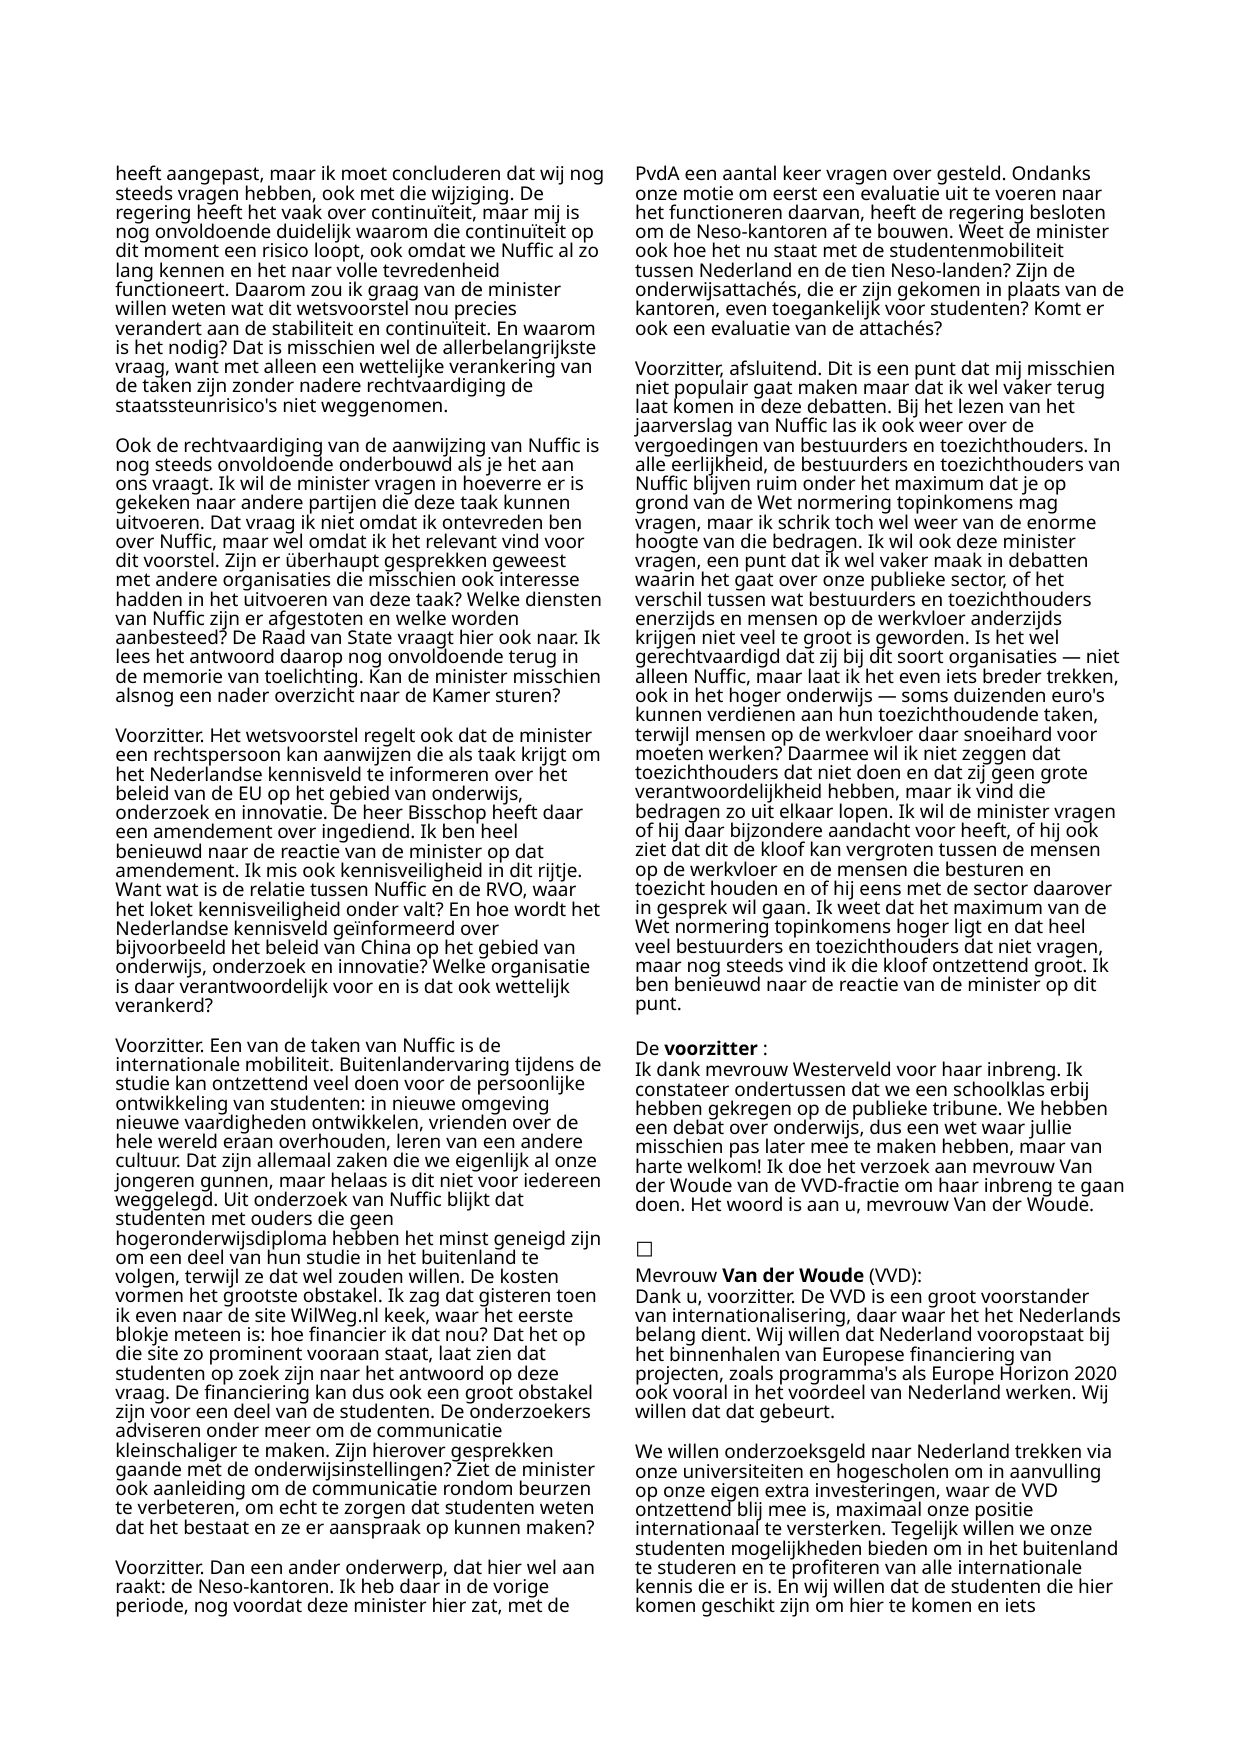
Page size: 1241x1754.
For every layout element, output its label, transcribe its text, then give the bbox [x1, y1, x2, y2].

text Voorzitter, afsluitend. Dit is een punt dat mij misschien niet populair gaat maken maar dat ik wel vaker terug laat komen in deze debatten. Bij het lezen van het jaarverslag van Nuffic las ik ook weer over de vergoedingen van bestuurders en toezichthouders. In alle eerlijkheid, de bestuurders en toezichthouders van Nuffic blijven ruim onder het maximum dat je op grond van de Wet normering topinkomens mag vragen, maar ik schrik toch wel weer van de enorme hoogte van die bedragen. Ik wil ook deze minister vragen, een punt dat ik wel vaker maak in debatten waarin het gaat over onze publieke sector, of het verschil tussen wat bestuurders en toezichthouders enerzijds en mensen op de werkvloer anderzijds krijgen niet veel te groot is geworden. Is het wel gerechtvaardigd dat zij bij dit soort organisaties — niet alleen Nuffic, maar laat ik het even iets breder trekken, ook in het hoger onderwijs — soms duizenden euro's kunnen verdienen aan hun toezichthoudende taken, terwijl mensen op de werkvloer daar snoeihard voor moeten werken? Daarmee wil ik niet zeggen dat toezichthouders dat niet doen en dat zij geen grote verantwoordelijkheid hebben, maar ik vind die bedragen zo uit elkaar lopen. Ik wil de minister vragen of hij daar bijzondere aandacht voor heeft, of hij ook ziet dat dit de kloof kan vergroten tussen de mensen op de werkvloer en de mensen die besturen en toezicht houden en of hij eens met de sector daarover in gesprek wil gaan. Ik weet dat het maximum van de Wet normering topinkomens hoger ligt en dat heel veel bestuurders en toezichthouders dat niet vragen, maar nog steeds vind ik die kloof ontzettend groot. Ik ben benieuwd naar de reactie van de minister op dit punt. [635, 359, 1125, 1015]
text Ook de rechtvaardiging van de aanwijzing van Nuffic is nog steeds onvoldoende onderbouwd als je het aan ons vraagt. Ik wil de minister vragen in hoeverre er is gekeken naar andere partijen die deze taak kunnen uitvoeren. Dat vraag ik niet omdat ik ontevreden ben over Nuffic, maar wel omdat ik het relevant vind voor dit voorstel. Zijn er überhaupt gesprekken geweest met andere organisaties die misschien ook interesse hadden in het uitvoeren van deze taak? Welke diensten van Nuffic zijn er afgestoten en welke worden aanbesteed? De Raad van State vraagt hier ook naar. Ik lees het antwoord daarop nog onvoldoende terug in de memorie van toelichting. Kan de minister misschien alsnog een nader overzicht naar de Kamer sturen? [115, 437, 605, 706]
text Ik dank mevrouw Westerveld voor haar inbreng. Ik constateer ondertussen dat we een schoolklas erbij hebben gekregen op de publieke tribune. We hebben een debat over onderwijs, dus een wet waar jullie misschien pas later mee te maken hebben, maar van harte welkom! Ik doe het verzoek aan mevrouw Van der Woude van de VVD-fractie om haar inbreng te gaan doen. Het woord is aan u, mevrouw Van der Woude. [635, 1061, 1125, 1215]
text We willen onderzoeksgeld naar Nederland trekken via onze universiteiten en hogescholen om in aanvulling op onze eigen extra investeringen, waar de VVD ontzettend blij mee is, maximaal onze positie internationaal te versterken. Tegelijk willen we onze studenten mogelijkheden bieden om in het buitenland te studeren en te profiteren van alle internationale kennis die er is. En wij willen dat de studenten die hier komen geschikt zijn om hier te komen en iets [635, 1443, 1125, 1617]
text De voorzitter : [635, 1036, 1125, 1061]
text ⬜ [635, 1236, 1125, 1262]
text heeft aangepast, maar ik moet concluderen dat wij nog steeds vragen hebben, ook met die wijziging. De regering heeft het vaak over continuïteit, maar mij is nog onvoldoende duidelijk waarom die continuïteit op dit moment een risico loopt, ook omdat we Nuffic al zo lang kennen en het naar volle tevredenheid functioneert. Daarom zou ik graag van de minister willen weten wat dit wetsvoorstel nou precies verandert aan de stabiliteit en continuïteit. En waarom is het nodig? Dat is misschien wel de allerbelangrijkste vraag, want met alleen een wettelijke verankering van de taken zijn zonder nadere rechtvaardiging de staatssteunrisico's niet weggenomen. [115, 165, 605, 416]
text Dank u, voorzitter. De VVD is een groot voorstander van internationalisering, daar waar het het Nederlands belang dient. Wij willen dat Nederland vooropstaat bij het binnenhalen van Europese financiering van projecten, zoals programma's als Europe Horizon 2020 ook vooral in het voordeel van Nederland werken. Wij willen dat dat gebeurt. [635, 1288, 1125, 1423]
text Voorzitter. Het wetsvoorstel regelt ook dat de minister een rechtspersoon kan aanwijzen die als taak krijgt om het Nederlandse kennisveld te informeren over het beleid van de EU op het gebied van onderwijs, onderzoek en innovatie. De heer Bisschop heeft daar een amendement over ingediend. Ik ben heel benieuwd naar de reactie van de minister op dat amendement. Ik mis ook kennisveiligheid in dit rijtje. Want wat is de relatie tussen Nuffic en de RVO, waar het loket kennisveiligheid onder valt? En hoe wordt het Nederlandse kennisveld geïnformeerd over bijvoorbeeld het beleid van China op het gebied van onderwijs, onderzoek en innovatie? Welke organisatie is daar verantwoordelijk voor en is dat ook wettelijk verankerd? [115, 727, 605, 1016]
text PvdA een aantal keer vragen over gesteld. Ondanks onze motie om eerst een evaluatie uit te voeren naar het functioneren daarvan, heeft de regering besloten om de Neso-kantoren af te bouwen. Weet de minister ook hoe het nu staat met de studentenmobiliteit tussen Nederland en de tien Neso-landen? Zijn de onderwijsattachés, die er zijn gekomen in plaats van de kantoren, even toegankelijk voor studenten? Komt er ook een evaluatie van de attachés? [635, 165, 1125, 339]
text Voorzitter. Dan een ander onderwerp, dat hier wel aan raakt: de Neso-kantoren. Ik heb daar in de vorige periode, nog voordat deze minister hier zat, met de [115, 1559, 605, 1616]
text Voorzitter. Een van de taken van Nuffic is de internationale mobiliteit. Buitenlandervaring tijdens de studie kan ontzettend veel doen voor de persoonlijke ontwikkeling van studenten: in nieuwe omgeving nieuwe vaardigheden ontwikkelen, vrienden over de hele wereld eraan overhouden, leren van een andere cultuur. Dat zijn allemaal zaken die we eigenlijk al onze jongeren gunnen, maar helaas is dit niet voor iedereen weggelegd. Uit onderzoek van Nuffic blijkt dat studenten met ouders die geen hogeronderwijsdiploma hebben het minst geneigd zijn om een deel van hun studie in het buitenland te volgen, terwijl ze dat wel zouden willen. De kosten vormen het grootste obstakel. Ik zag dat gisteren toen ik even naar de site WilWeg.nl keek, waar het eerste blokje meteen is: hoe financier ik dat nou? Dat het op die site zo prominent vooraan staat, laat zien dat studenten op zoek zijn naar het antwoord op deze vraag. De financiering kan dus ook een groot obstakel zijn voor een deel van de studenten. De onderzoekers adviseren onder meer om de communicatie kleinschaliger te maken. Zijn hierover gesprekken gaande met de onderwijsinstellingen? Ziet de minister ook aanleiding om de communicatie rondom beurzen te verbeteren, om echt te zorgen dat studenten weten dat het bestaat en ze er aanspraak op kunnen maken? [115, 1037, 605, 1538]
text Mevrouw Van der Woude (VVD): [635, 1262, 1125, 1288]
